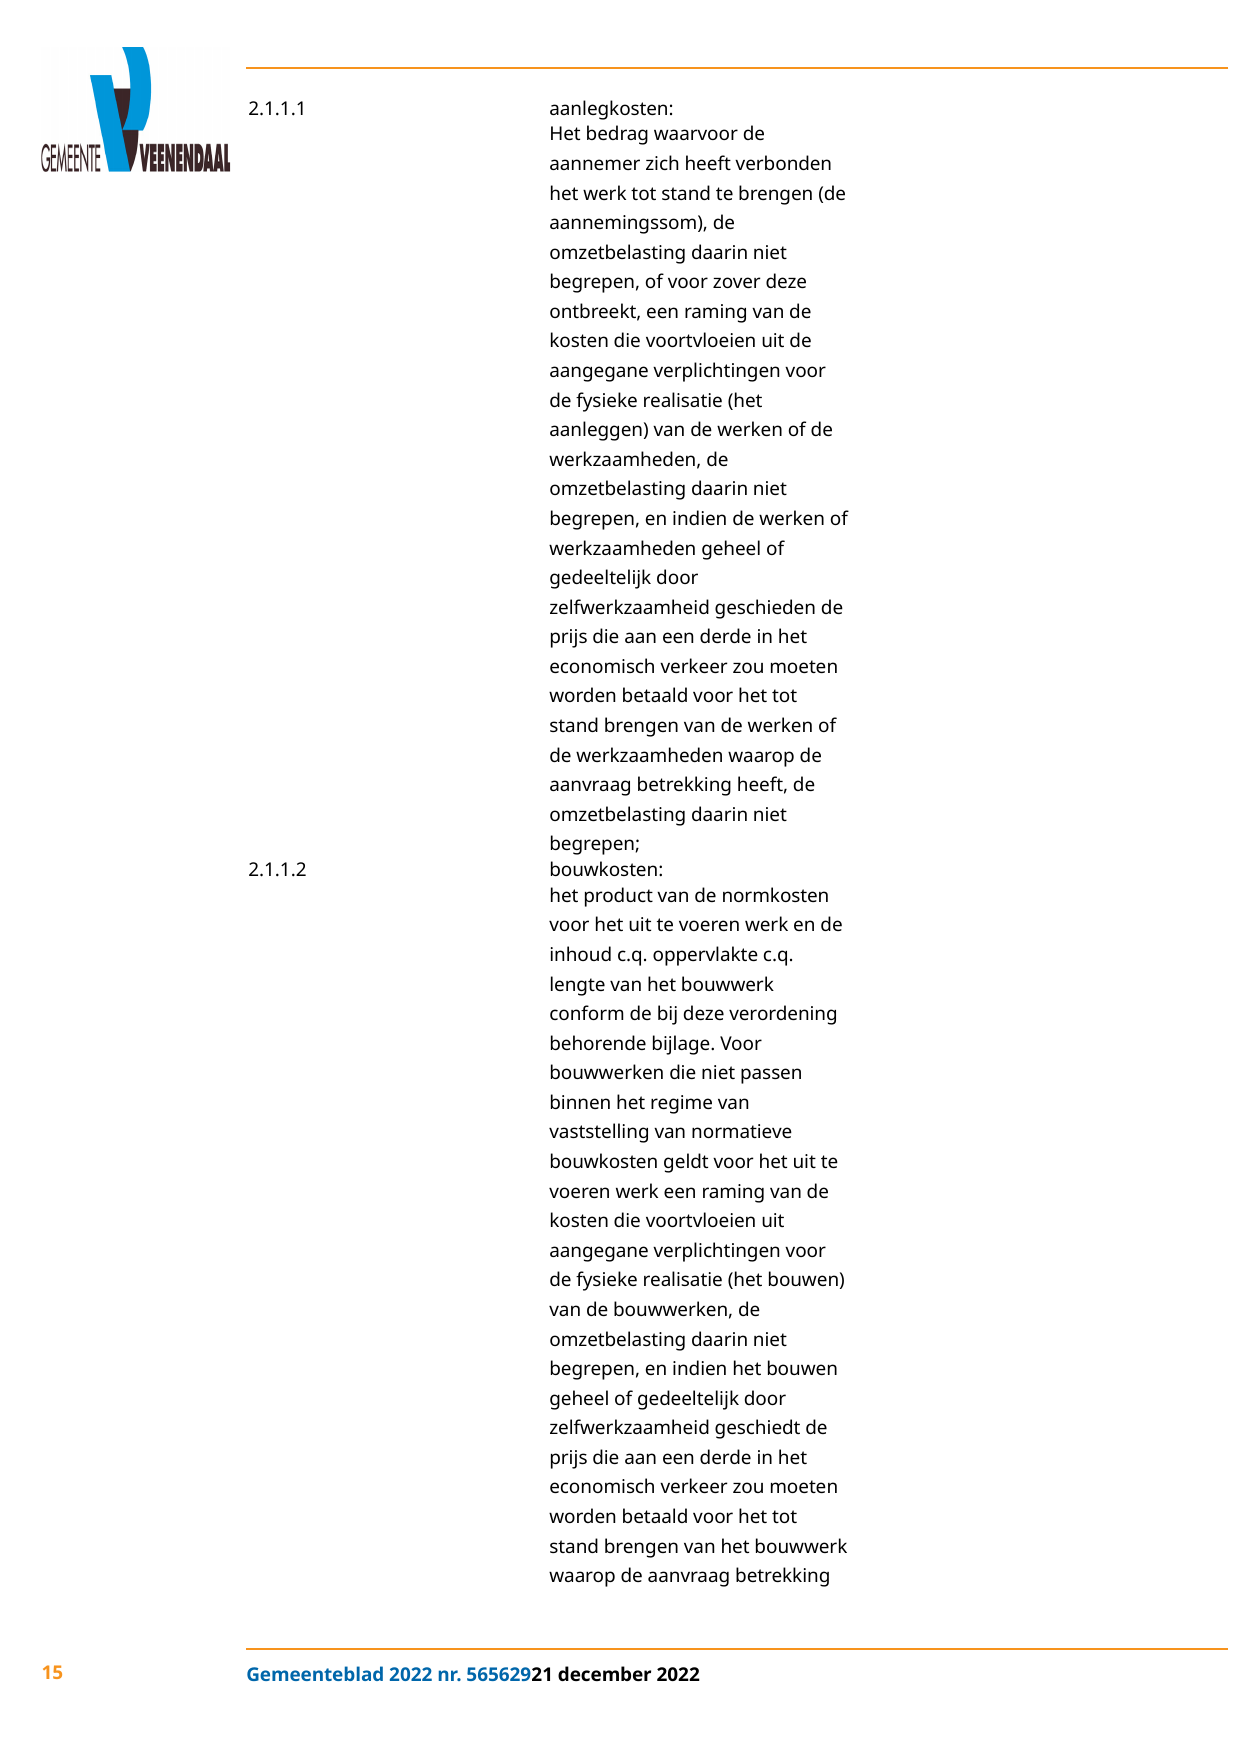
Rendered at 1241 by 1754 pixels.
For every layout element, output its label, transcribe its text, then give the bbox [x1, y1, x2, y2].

table_cell 2.1.1.2 [248, 856, 549, 882]
picture [41, 47, 130, 172]
table_cell [850, 121, 1152, 856]
table_cell [248, 882, 549, 1588]
picture [123, 47, 231, 172]
table_cell aanlegkosten: [549, 95, 850, 121]
table_cell 2.1.1.1 [248, 95, 549, 121]
table_cell [850, 95, 1152, 121]
table_cell Het bedrag waarvoor de aannemer zich heeft verbonden het werk tot stand te brengen (de aannemingssom), de omzetbelasting daarin niet begrepen, of voor zover deze ontbreekt, een raming van de kosten die voortvloeien uit de aangegane verplichtingen voor de fysieke realisatie (het aanleggen) van de werken of de werkzaamheden, de omzetbelasting daarin niet begrepen, en indien de werken of werkzaamheden geheel of gedeeltelijk door zelfwerkzaamheid geschieden de prijs die aan een derde in het economisch verkeer zou moeten worden betaald voor het tot stand brengen van de werken of de werkzaamheden waarop de aanvraag betrekking heeft, de omzetbelasting daarin niet begrepen; [549, 121, 850, 856]
table_cell bouwkosten: [549, 856, 850, 882]
table_cell [850, 882, 1152, 1588]
table_cell [248, 121, 549, 856]
table_cell het product van de normkosten voor het uit te voeren werk en de inhoud c.q. oppervlakte c.q. lengte van het bouwwerk conform de bij deze verordening behorende bijlage. Voor bouwwerken die niet passen binnen het regime van vaststelling van normatieve bouwkosten geldt voor het uit te voeren werk een raming van de kosten die voortvloeien uit aangegane verplichtingen voor de fysieke realisatie (het bouwen) van de bouwwerken, de omzetbelasting daarin niet begrepen, en indien het bouwen geheel of gedeeltelijk door zelfwerkzaamheid geschiedt de prijs die aan een derde in het economisch verkeer zou moeten worden betaald voor het tot stand brengen van het bouwwerk waarop de aanvraag betrekking [549, 882, 850, 1588]
table_cell [850, 856, 1152, 882]
